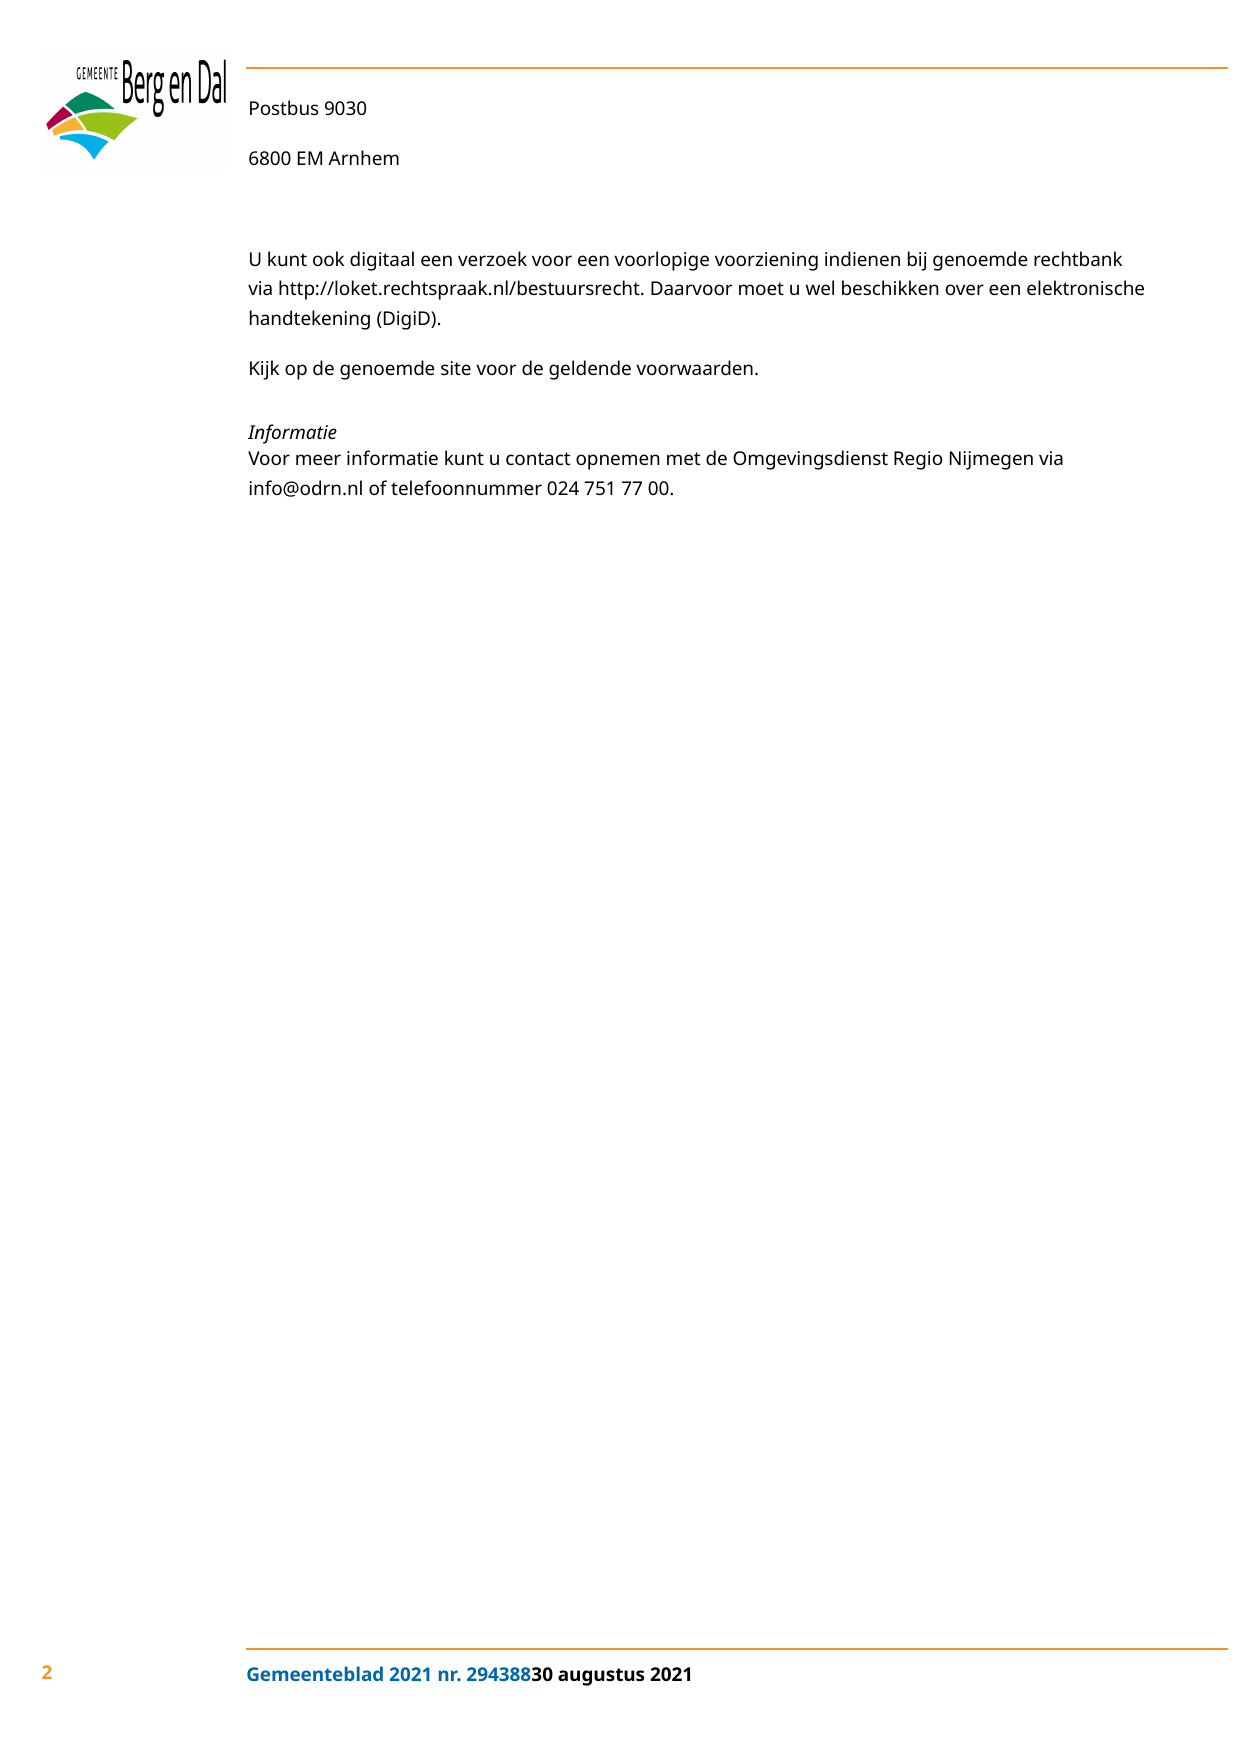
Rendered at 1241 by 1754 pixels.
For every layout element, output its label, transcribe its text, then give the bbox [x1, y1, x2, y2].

text Informatie [248, 419, 1152, 445]
text Voor meer informatie kunt u contact opnemen met de Omgevingsdienst Regio Nijmegen via info@odrn.nl of telefoonnummer 024 751 77 00. [248, 445, 1152, 501]
text Kijk op de genoemde site voor de geldende voorwaarden. [248, 356, 1152, 381]
text Postbus 9030 [248, 95, 1152, 121]
text 6800 EM Arnhem [248, 145, 1152, 171]
text U kunt ook digitaal een verzoek voor een voorlopige voorziening indienen bij genoemde rechtbank via http://loket.rechtspraak.nl/bestuursrecht. Daarvoor moet u wel beschikken over een elektronische handtekening (DigiD). [248, 246, 1152, 331]
picture [41, 47, 231, 172]
